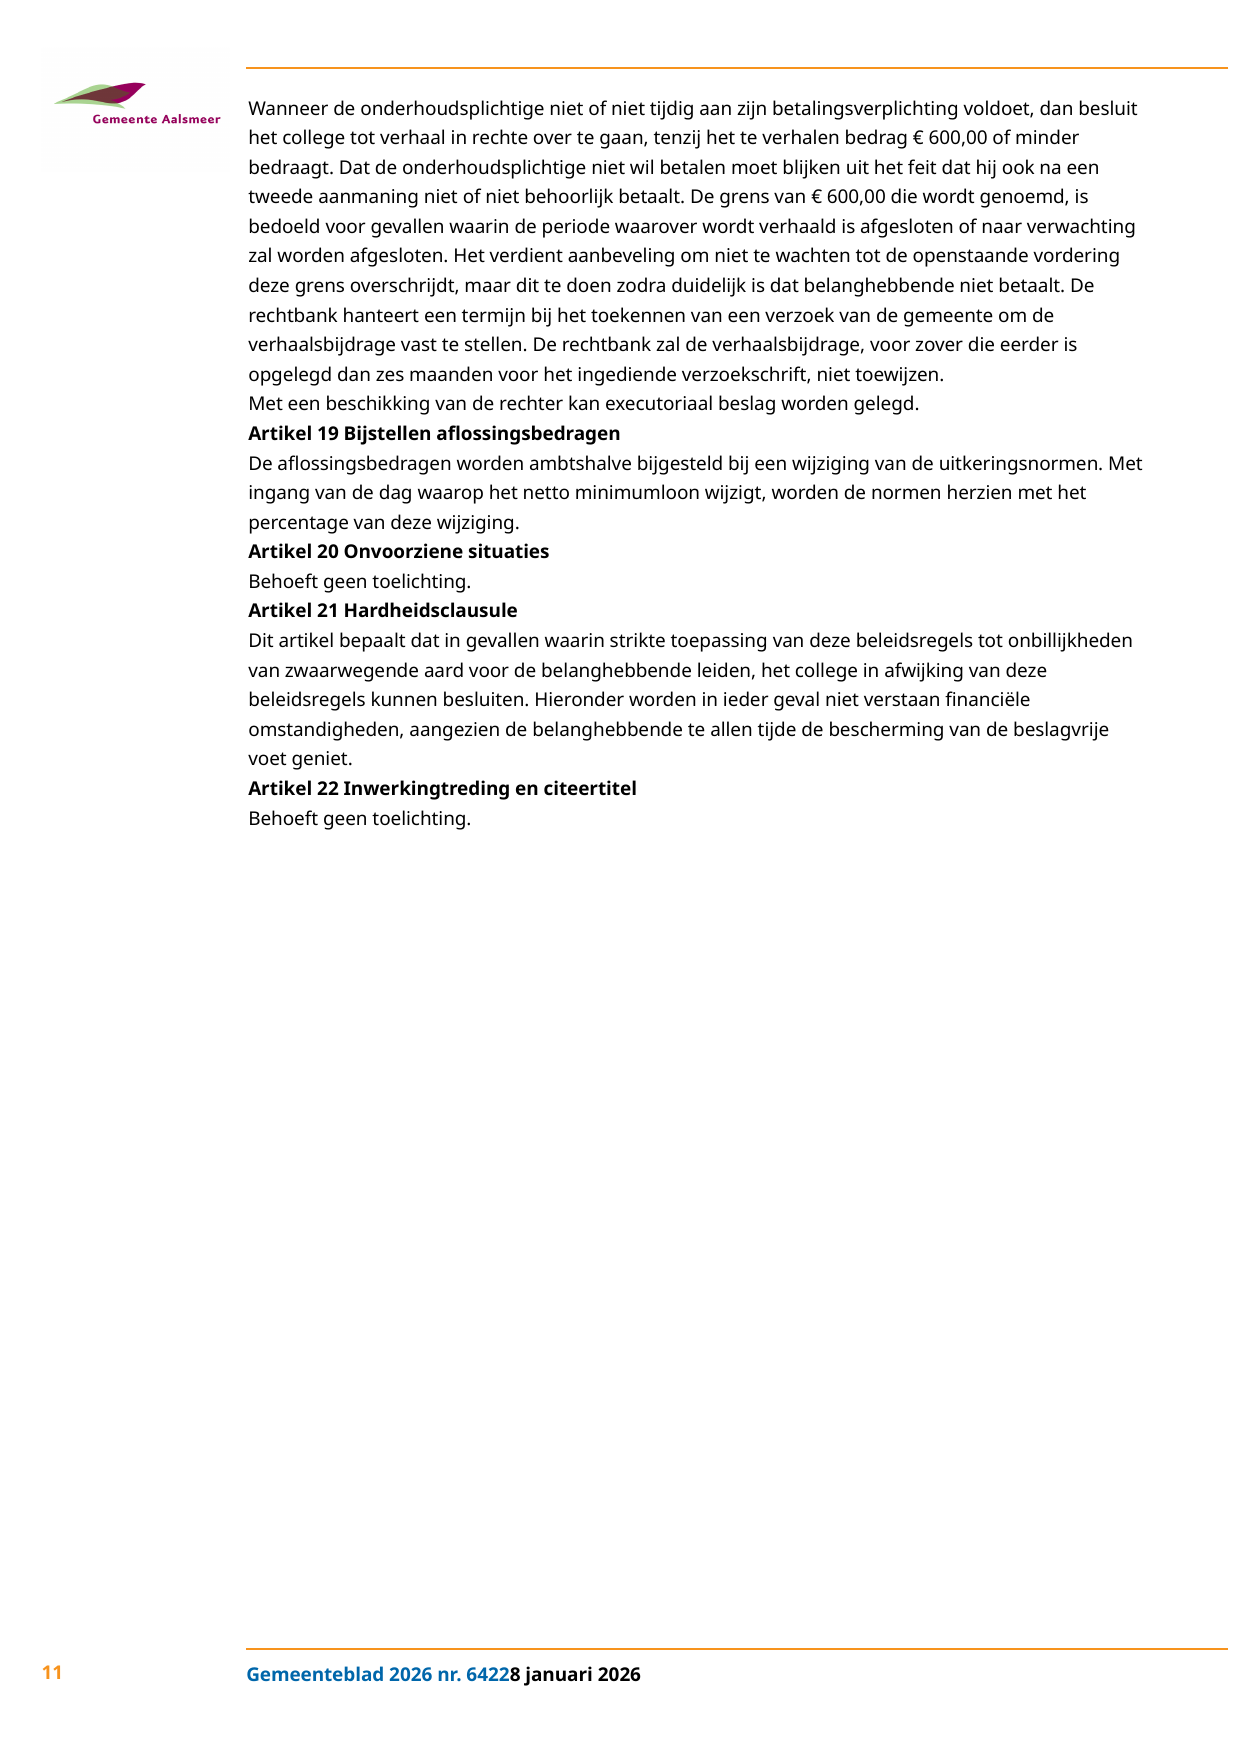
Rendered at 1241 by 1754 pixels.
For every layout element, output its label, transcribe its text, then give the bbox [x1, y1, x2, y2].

text Behoeft geen toelichting. [248, 568, 1152, 594]
text Dit artikel bepaalt dat in gevallen waarin strikte toepassing van deze beleidsregels tot onbillijkheden van zwaarwegende aard voor de belanghebbende leiden, het college in afwijking van deze beleidsregels kunnen besluiten. Hieronder worden in ieder geval niet verstaan financiële omstandigheden, aangezien de belanghebbende te allen tijde de bescherming van de beslagvrije voet geniet. [248, 627, 1152, 771]
text Artikel 20 Onvoorziene situaties [248, 538, 1152, 564]
text De aflossingsbedragen worden ambtshalve bijgesteld bij een wijziging van de uitkeringsnormen. Met ingang van de dag waarop het netto minimumloon wijzigt, worden de normen herzien met het percentage van deze wijziging. [248, 450, 1152, 535]
text Wanneer de onderhoudsplichtige niet of niet tijdig aan zijn betalingsverplichting voldoet, dan besluit het college tot verhaal in rechte over te gaan, tenzij het te verhalen bedrag € 600,00 of minder bedraagt. Dat de onderhoudsplichtige niet wil betalen moet blijken uit het feit dat hij ook na een tweede aanmaning niet of niet behoorlijk betaalt. De grens van € 600,00 die wordt genoemd, is bedoeld voor gevallen waarin de periode waarover wordt verhaald is afgesloten of naar verwachting zal worden afgesloten. Het verdient aanbeveling om niet te wachten tot de openstaande vordering deze grens overschrijdt, maar dit te doen zodra duidelijk is dat belanghebbende niet betaalt. De rechtbank hanteert een termijn bij het toekennen van een verzoek van de gemeente om de verhaalsbijdrage vast te stellen. De rechtbank zal de verhaalsbijdrage, voor zover die eerder is opgelegd dan zes maanden voor het ingediende verzoekschrift, niet toewijzen. [248, 95, 1152, 387]
text Artikel 21 Hardheidsclausule [248, 598, 1152, 623]
text Artikel 19 Bijstellen aflossingsbedragen [248, 420, 1152, 446]
text Met een beschikking van de rechter kan executoriaal beslag worden gelegd. [248, 391, 1152, 416]
text Behoeft geen toelichting. [248, 805, 1152, 831]
picture [41, 47, 231, 172]
text Artikel 22 Inwerkingtreding en citeertitel [248, 775, 1152, 801]
